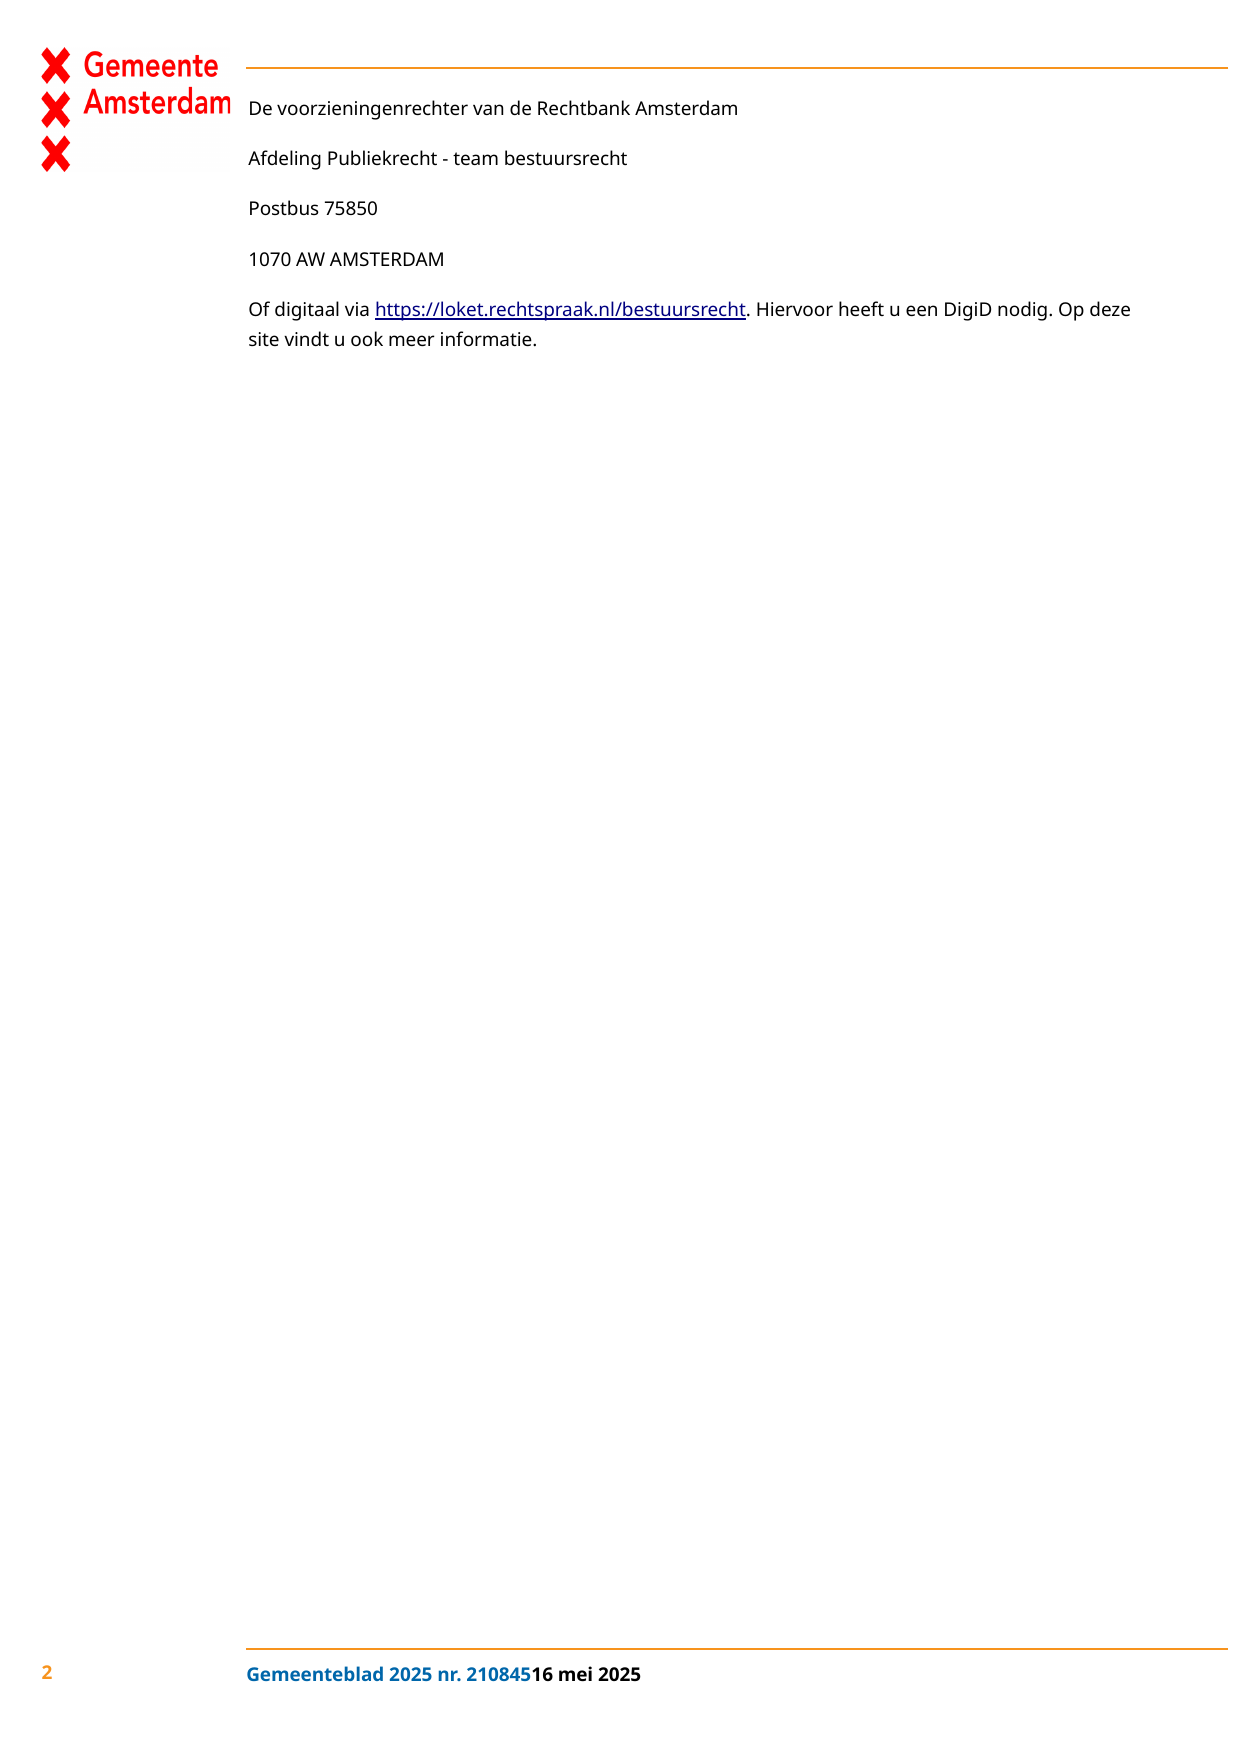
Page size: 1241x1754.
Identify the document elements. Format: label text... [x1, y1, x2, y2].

text Afdeling Publiekrecht - team bestuursrecht [248, 145, 1152, 171]
text 1070 AW AMSTERDAM [248, 246, 1152, 272]
text De voorzieningenrechter van de Rechtbank Amsterdam [248, 95, 1152, 121]
text Of digitaal via https://loket.rechtspraak.nl/bestuursrecht. Hiervoor heeft u een DigiD nodig. Op deze site vindt u ook meer informatie. [248, 296, 1152, 352]
picture [41, 47, 231, 172]
text Postbus 75850 [248, 196, 1152, 221]
